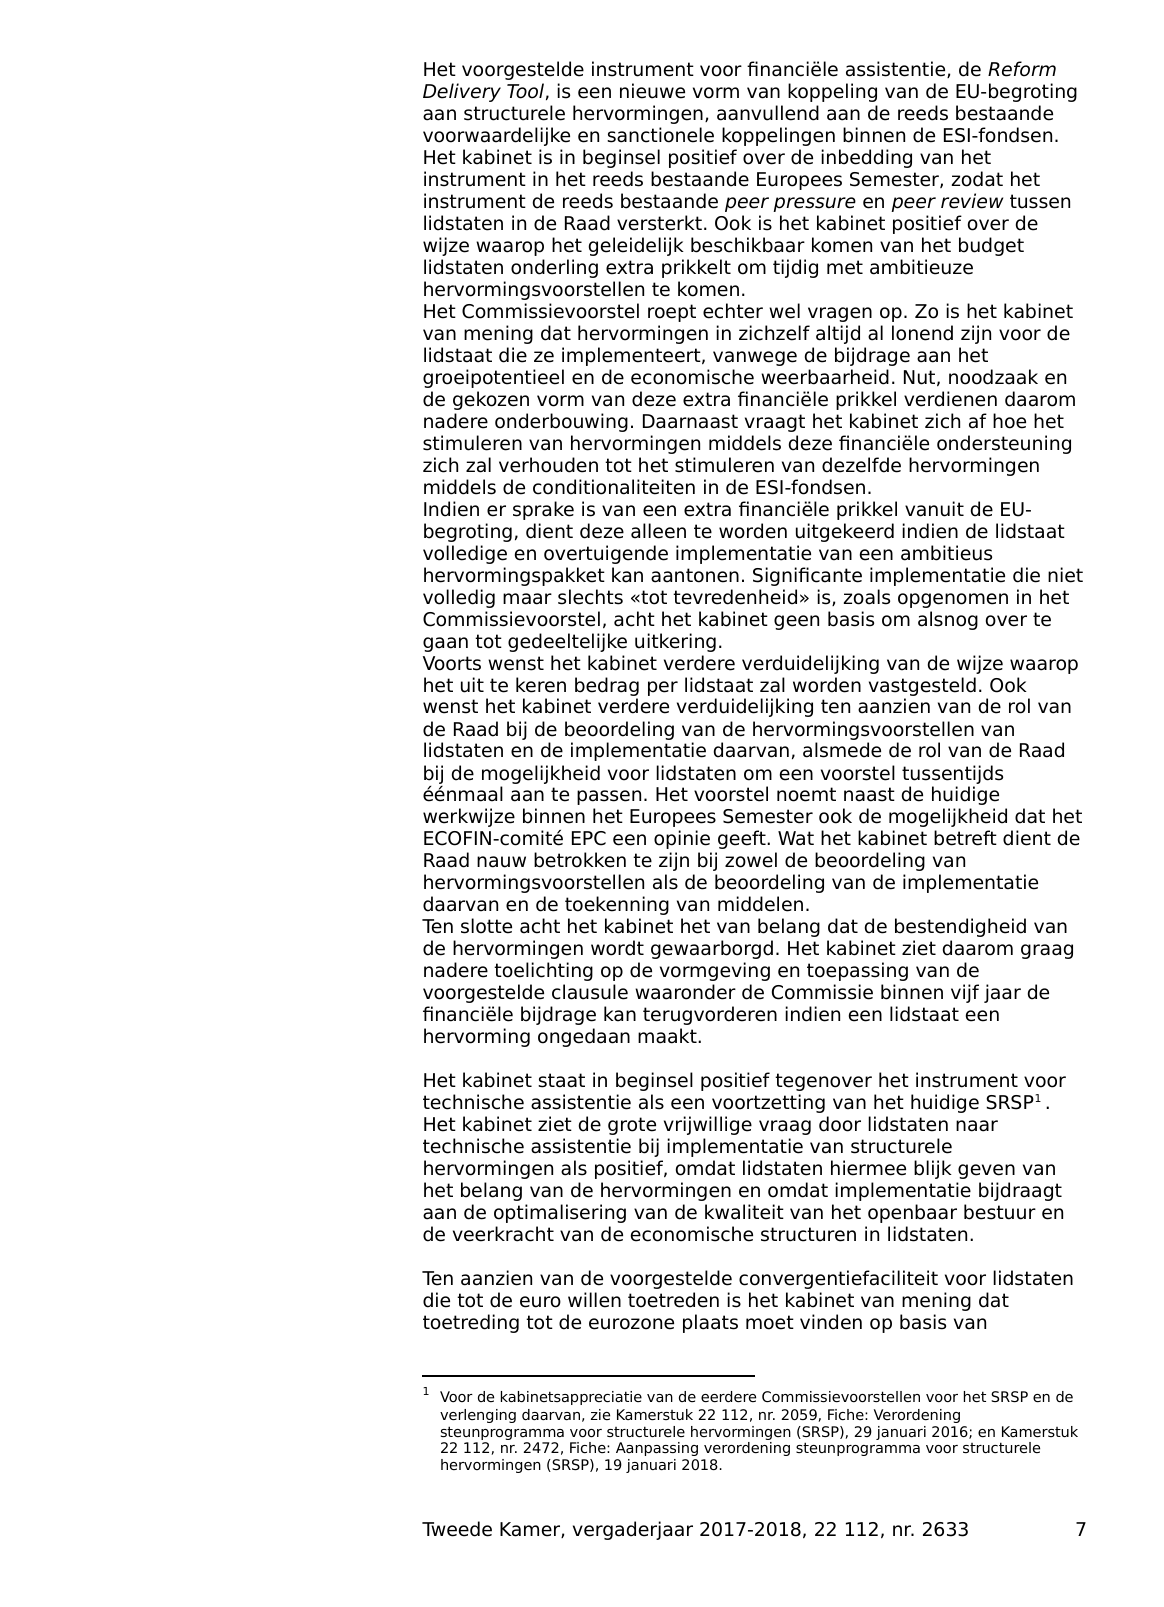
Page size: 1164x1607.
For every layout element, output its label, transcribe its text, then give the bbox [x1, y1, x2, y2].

text Ten aanzien van de voorgestelde convergentiefaciliteit voor lidstaten die tot de euro willen toetreden is het kabinet van mening dat toetreding tot de eurozone plaats moet vinden op basis van [422, 1268, 1087, 1334]
text Ten slotte acht het kabinet het van belang dat de bestendigheid van de hervormingen wordt gewaarborgd. Het kabinet ziet daarom graag nadere toelichting op de vormgeving en toepassing van de voorgestelde clausule waaronder de Commissie binnen vijf jaar de financiële bijdrage kan terugvorderen indien een lidstaat een hervorming ongedaan maakt. [422, 916, 1087, 1048]
text Het kabinet staat in beginsel positief tegenover het instrument voor technische assistentie als een voortzetting van het huidige SRSP. Het kabinet ziet de grote vrijwillige vraag door lidstaten naar technische assistentie bij implementatie van structurele hervormingen als positief, omdat lidstaten hiermee blijk geven van het belang van de hervormingen en omdat implementatie bijdraagt aan de optimalisering van de kwaliteit van het openbaar bestuur en de veerkracht van de economische structuren in lidstaten. [422, 1070, 1087, 1246]
text Het voorgestelde instrument voor financiële assistentie, de Reform Delivery Tool, is een nieuwe vorm van koppeling van de EU-begroting aan structurele hervormingen, aanvullend aan de reeds bestaande voorwaardelijke en sanctionele koppelingen binnen de ESI-fondsen. Het kabinet is in beginsel positief over de inbedding van het instrument in het reeds bestaande Europees Semester, zodat het instrument de reeds bestaande peer pressure en peer review tussen lidstaten in de Raad versterkt. Ook is het kabinet positief over de wijze waarop het geleidelijk beschikbaar komen van het budget lidstaten onderling extra prikkelt om tijdig met ambitieuze hervormingsvoorstellen te komen. [422, 59, 1087, 301]
text Voorts wenst het kabinet verdere verduidelijking van de wijze waarop het uit te keren bedrag per lidstaat zal worden vastgesteld. Ook wenst het kabinet verdere verduidelijking ten aanzien van de rol van de Raad bij de beoordeling van de hervormingsvoorstellen van lidstaten en de implementatie daarvan, alsmede de rol van de Raad bij de mogelijkheid voor lidstaten om een voorstel tussentijds éénmaal aan te passen. Het voorstel noemt naast de huidige werkwijze binnen het Europees Semester ook de mogelijkheid dat het ECOFIN-comité EPC een opinie geeft. Wat het kabinet betreft dient de Raad nauw betrokken te zijn bij zowel de beoordeling van hervormingsvoorstellen als de beoordeling van de implementatie daarvan en de toekenning van middelen. [422, 652, 1087, 916]
text Het Commissievoorstel roept echter wel vragen op. Zo is het kabinet van mening dat hervormingen in zichzelf altijd al lonend zijn voor de lidstaat die ze implementeert, vanwege de bijdrage aan het groeipotentieel en de economische weerbaarheid. Nut, noodzaak en de gekozen vorm van deze extra financiële prikkel verdienen daarom nadere onderbouwing. Daarnaast vraagt het kabinet zich af hoe het stimuleren van hervormingen middels deze financiële ondersteuning zich zal verhouden tot het stimuleren van dezelfde hervormingen middels de conditionaliteiten in de ESI-fondsen. [422, 301, 1087, 499]
text Voor de kabinetsappreciatie van de eerdere Commissievoorstellen voor het SRSP en de verlenging daarvan, zie Kamerstuk 22 112, nr. 2059, Fiche: Verordening steunprogramma voor structurele hervormingen (SRSP), 29 januari 2016; en Kamerstuk 22 112, nr. 2472, Fiche: Aanpassing verordening steunprogramma voor structurele hervormingen (SRSP), 19 januari 2018. [422, 1385, 1087, 1474]
text Indien er sprake is van een extra financiële prikkel vanuit de EU-begroting, dient deze alleen te worden uitgekeerd indien de lidstaat volledige en overtuigende implementatie van een ambitieus hervormingspakket kan aantonen. Significante implementatie die niet volledig maar slechts «tot tevredenheid» is, zoals opgenomen in het Commissievoorstel, acht het kabinet geen basis om alsnog over te gaan tot gedeeltelijke uitkering. [422, 499, 1087, 652]
